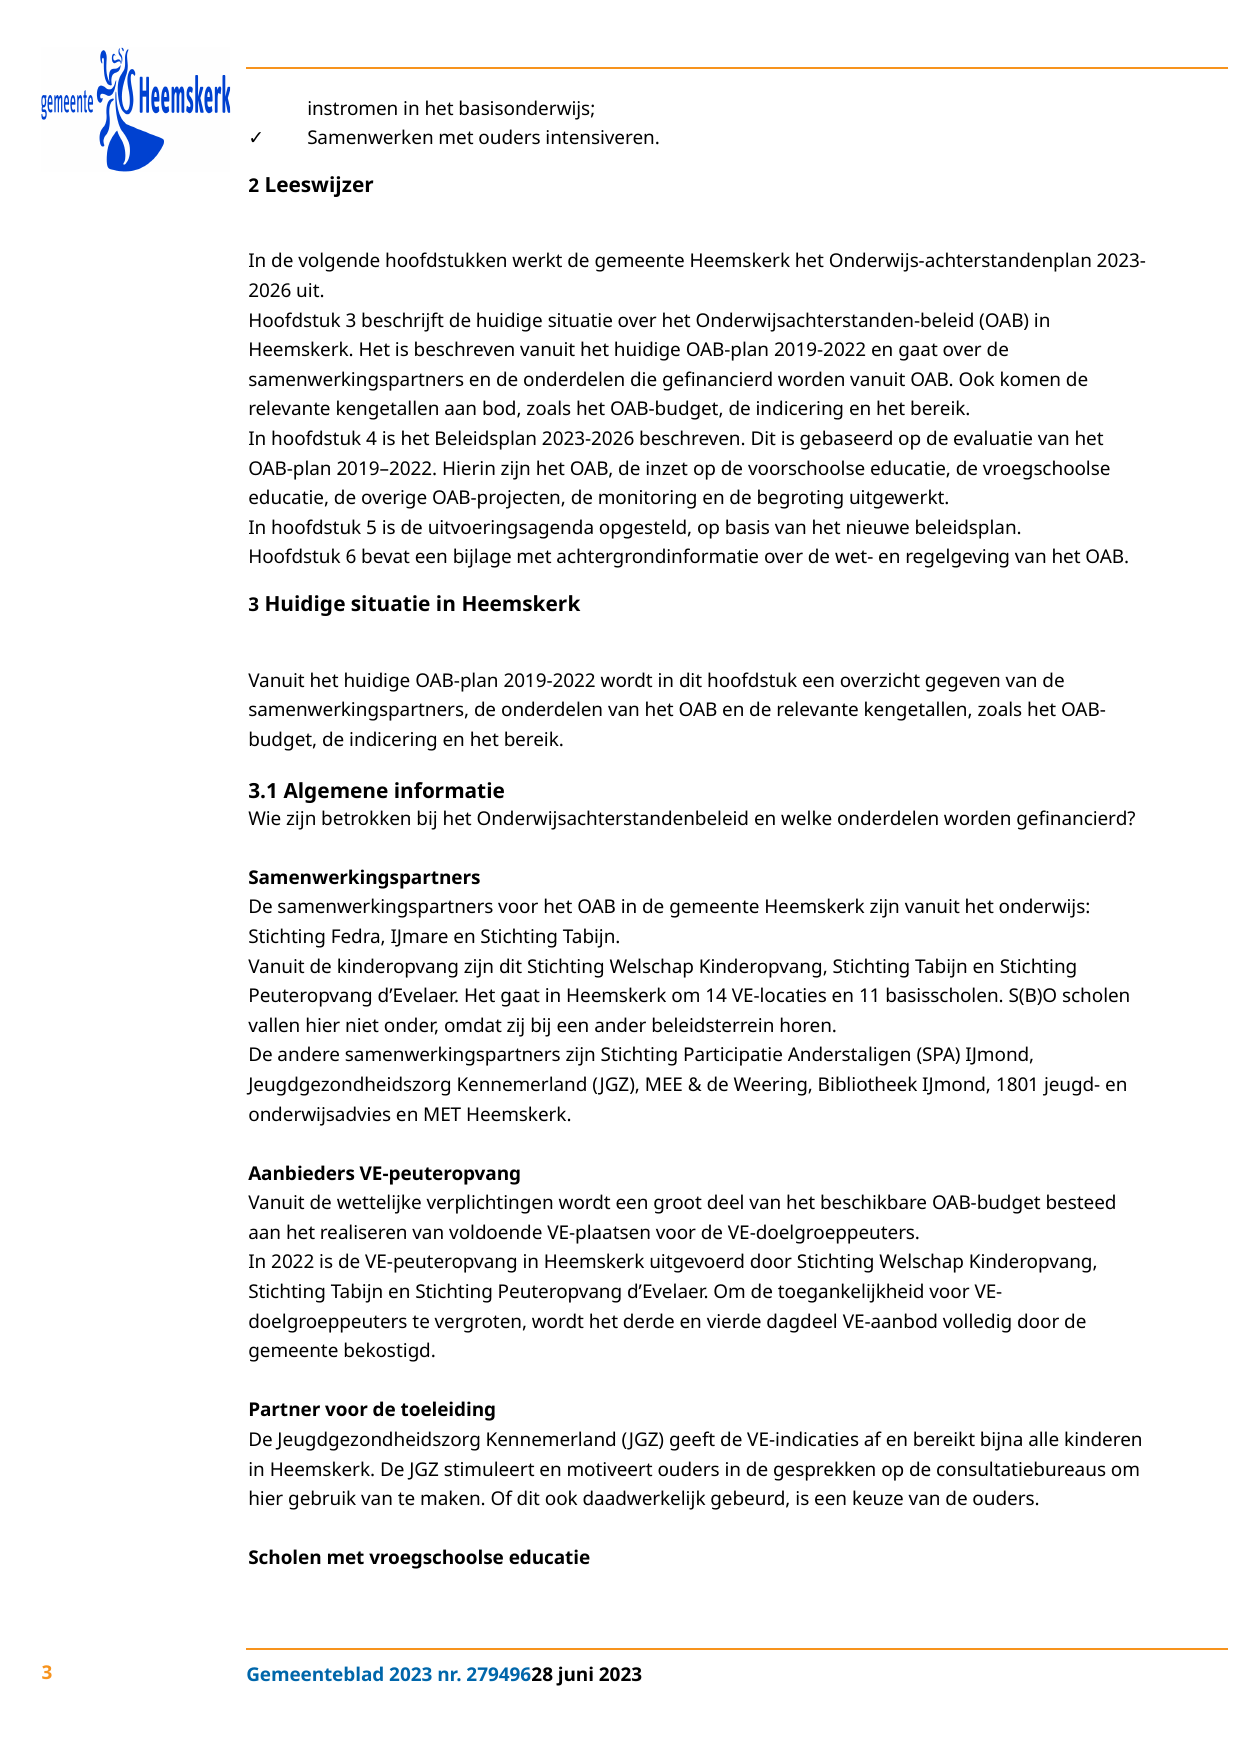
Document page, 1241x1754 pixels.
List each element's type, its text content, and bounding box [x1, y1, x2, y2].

text Vanuit het huidige OAB-plan 2019-2022 wordt in dit hoofdstuk een overzicht gegeven van de samenwerkingspartners, de onderdelen van het OAB en de relevante kengetallen, zoals het OAB-budget, de indicering en het bereik. [248, 667, 1152, 752]
text Wie zijn betrokken bij het Onderwijsachterstandenbeleid en welke onderdelen worden gefinancierd? [248, 805, 1152, 831]
text Aanbieders VE-peuteropvang [248, 1160, 1152, 1186]
text In hoofdstuk 5 is de uitvoeringsagenda opgesteld, op basis van het nieuwe beleidsplan. [248, 514, 1152, 540]
text In hoofdstuk 4 is het Beleidsplan 2023-2026 beschreven. Dit is gebaseerd op de evaluatie van het OAB-plan 2019–2022. Hierin zijn het OAB, de inzet op de voorschoolse educatie, de vroegschoolse educatie, de overige OAB-projecten, de monitoring en de begroting uitgewerkt. [248, 425, 1152, 510]
text De samenwerkingspartners voor het OAB in de gemeente Heemskerk zijn vanuit het onderwijs: Stichting Fedra, IJmare en Stichting Tabijn. [248, 894, 1152, 949]
text De andere samenwerkingspartners zijn Stichting Participatie Anderstaligen (SPA) IJmond, Jeugdgezondheidszorg Kennemerland (JGZ), MEE & de Weering, Bibliotheek IJmond, 1801 jeugd- en onderwijsadvies en MET Heemskerk. [248, 1042, 1152, 1126]
text Hoofdstuk 6 bevat een bijlage met achtergrondinformatie over de wet- en regelgeving van het OAB. [248, 543, 1152, 569]
text De Jeugdgezondheidszorg Kennemerland (JGZ) geeft de VE-indicaties af en bereikt bijna alle kinderen in Heemskerk. De JGZ stimuleert en motiveert ouders in de gesprekken op de consultatiebureaus om hier gebruik van te maken. Of dit ook daadwerkelijk gebeurd, is een keuze van de ouders. [248, 1426, 1152, 1511]
list instromen in het basisonderwijs; [248, 95, 1152, 121]
text Samenwerkingspartners [248, 864, 1152, 890]
text 2 Leeswijzer [248, 170, 1152, 198]
text In de volgende hoofdstukken werkt de gemeente Heemskerk het Onderwijs-achterstandenplan 2023-2026 uit. [248, 248, 1152, 303]
list Samenwerken met ouders intensiveren. [248, 124, 1152, 150]
text In 2022 is de VE-peuteropvang in Heemskerk uitgevoerd door Stichting Welschap Kinderopvang, Stichting Tabijn en Stichting Peuteropvang d’Evelaer. Om de toegankelijkheid voor VE-doelgroeppeuters te vergroten, wordt het derde en vierde dagdeel VE-aanbod volledig door de gemeente bekostigd. [248, 1249, 1152, 1363]
text 3 Huidige situatie in Heemskerk [248, 589, 1152, 618]
text Scholen met vroegschoolse educatie [248, 1544, 1152, 1570]
picture [41, 47, 231, 172]
text Hoofdstuk 3 beschrijft de huidige situatie over het Onderwijsachterstanden-beleid (OAB) in Heemskerk. Het is beschreven vanuit het huidige OAB-plan 2019-2022 en gaat over de samenwerkingspartners en de onderdelen die gefinancierd worden vanuit OAB. Ook komen de relevante kengetallen aan bod, zoals het OAB-budget, de indicering en het bereik. [248, 307, 1152, 421]
text Partner voor de toeleiding [248, 1397, 1152, 1422]
text Vanuit de wettelijke verplichtingen wordt een groot deel van het beschikbare OAB-budget besteed aan het realiseren van voldoende VE-plaatsen voor de VE-doelgroeppeuters. [248, 1189, 1152, 1245]
text 3.1 Algemene informatie [248, 776, 1152, 805]
text Vanuit de kinderopvang zijn dit Stichting Welschap Kinderopvang, Stichting Tabijn en Stichting Peuteropvang d’Evelaer. Het gaat in Heemskerk om 14 VE-locaties en 11 basisscholen. S(B)O scholen vallen hier niet onder, omdat zij bij een ander beleidsterrein horen. [248, 953, 1152, 1038]
